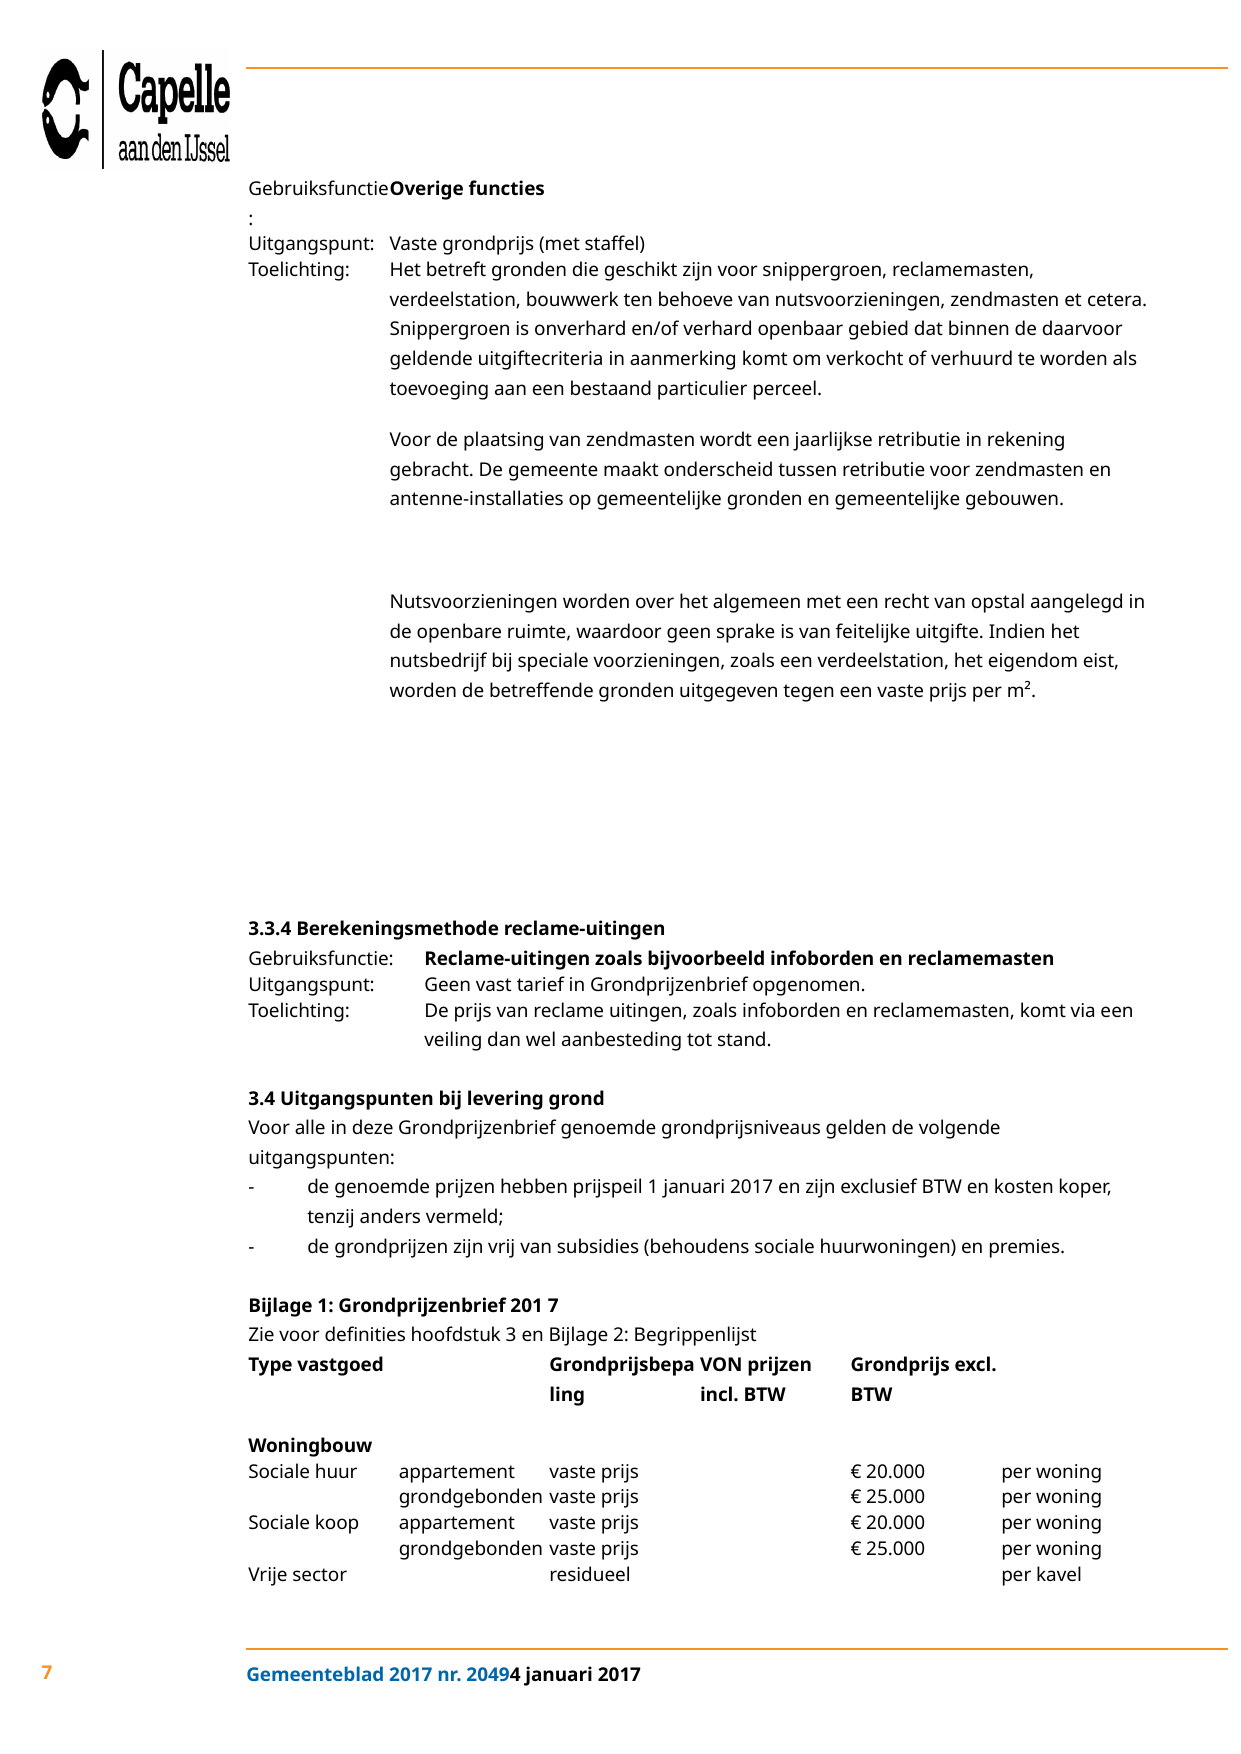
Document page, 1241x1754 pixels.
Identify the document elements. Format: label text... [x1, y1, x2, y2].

table_cell [248, 1484, 398, 1509]
table_cell [1001, 1407, 1152, 1432]
table_cell residueel [549, 1561, 700, 1587]
table_cell Uitgangspunt: [248, 231, 389, 256]
table_cell [248, 426, 389, 511]
table_header [1001, 1351, 1152, 1407]
table_header VON prijzen incl. BTW [700, 1351, 850, 1407]
table_cell € 25.000 [850, 1535, 1001, 1561]
table_cell [700, 1535, 850, 1561]
table_header Grondprijs excl. BTW [850, 1351, 1001, 1407]
table_cell per woning [1001, 1535, 1152, 1561]
table_cell [248, 1407, 549, 1432]
table_cell [399, 1432, 549, 1458]
table_header Reclame-uitingen zoals bijvoorbeeld infoborden en reclamemasten [424, 945, 1152, 971]
table_cell Voor de plaatsing van zendmasten wordt een jaarlijkse retributie in rekening gebracht. De gemeente maakt onderscheid tussen retributie voor zendmasten en antenne-installaties op gemeentelijke gronden en gemeentelijke gebouwen. [389, 426, 1152, 511]
table_cell per kavel [1001, 1561, 1152, 1587]
text Zie voor definities hoofdstuk 3 en Bijlage 2: Begrippenlijst [248, 1322, 1152, 1347]
picture [41, 47, 231, 172]
table_cell [700, 1432, 850, 1458]
table_cell [389, 511, 1152, 537]
table_cell [700, 1407, 850, 1432]
table_cell [446, 146, 1152, 172]
table_cell [248, 703, 389, 728]
table_cell [248, 95, 446, 121]
table_cell appartement [399, 1458, 549, 1484]
table_cell [850, 1432, 1001, 1458]
table_cell grondgebonden [399, 1484, 549, 1509]
list de genoemde prijzen hebben prijspeil 1 januari 2017 en zijn exclusief BTW en kosten koper, tenzij anders vermeld; [248, 1174, 1152, 1229]
table_cell [248, 831, 389, 857]
table_cell Uitgangspunt: [248, 971, 424, 997]
table_cell [446, 121, 1152, 146]
table_cell Woningbouw [248, 1432, 398, 1458]
table_cell [389, 563, 1152, 588]
table_cell [850, 1561, 1001, 1587]
table_cell [728, 231, 869, 256]
table_cell [399, 1561, 549, 1587]
table_cell € 20.000 [850, 1510, 1001, 1535]
table_cell per woning [1001, 1510, 1152, 1535]
table_cell [1001, 1432, 1152, 1458]
table_cell [389, 857, 1152, 883]
table_cell € 20.000 [850, 1458, 1001, 1484]
table_cell [248, 1535, 398, 1561]
table_cell Sociale huur [248, 1458, 398, 1484]
table_cell [389, 400, 1152, 426]
table_cell Toelichting: [248, 256, 389, 400]
table_cell [248, 563, 389, 588]
table_cell [389, 806, 1152, 831]
list de grondprijzen zijn vrij van subsidies (behoudens sociale huurwoningen) en premies. [248, 1233, 1152, 1258]
table_cell Het betreft gronden die geschikt zijn voor snippergroen, reclamemasten, verdeelstation, bouwwerk ten behoeve van nutsvoorzieningen, zendmasten et cetera. Snippergroen is onverhard en/of verhard openbaar gebied dat binnen de daarvoor geldende uitgiftecriteria in aanmerking komt om verkocht of verhuurd te worden als toevoeging aan een bestaand particulier perceel. [389, 256, 1152, 400]
text 3.3.4 Berekeningsmethode reclame-uitingen [248, 916, 1152, 941]
table_cell [389, 780, 1152, 806]
table_cell [549, 1432, 700, 1458]
table_header Gebruiksfunctie: [248, 175, 389, 231]
table_cell Toelichting: [248, 997, 424, 1052]
table_cell [549, 1407, 700, 1432]
table_cell [1010, 231, 1152, 256]
table_cell [850, 1407, 1001, 1432]
table_cell [700, 1510, 850, 1535]
table_cell [389, 831, 1152, 857]
table_cell [389, 703, 1152, 728]
table_cell [248, 511, 389, 537]
table_cell [975, 971, 1152, 997]
table_cell vaste prijs [549, 1484, 700, 1509]
table_cell Vaste grondprijs (met staffel) [389, 231, 727, 256]
table_cell Geen vast tarief in Grondprijzenbrief opgenomen. [424, 971, 975, 997]
table_cell [700, 1484, 850, 1509]
table_cell grondgebonden [399, 1535, 549, 1561]
text Voor alle in deze Grondprijzenbrief genoemde grondprijsniveaus gelden de volgende uitgangspunten: [248, 1114, 1152, 1170]
table_cell [248, 146, 446, 172]
table_cell [700, 1458, 850, 1484]
table_header Grondprijsbepaling [549, 1351, 700, 1407]
table_cell appartement [399, 1510, 549, 1535]
table_cell Vrije sector [248, 1561, 398, 1587]
table_cell [248, 537, 389, 562]
table_cell [248, 806, 389, 831]
table_cell [248, 400, 389, 426]
text Bijlage 1: Grondprijzenbrief 201 7 [248, 1292, 1152, 1318]
table_cell Sociale koop [248, 1510, 398, 1535]
text 3.4 Uitgangspunten bij levering grond [248, 1085, 1152, 1111]
table_header Gebruiksfunctie: [248, 945, 424, 971]
table_cell [248, 729, 389, 754]
table_cell [869, 231, 1010, 256]
table_cell [446, 95, 1152, 121]
table_cell € 25.000 [850, 1484, 1001, 1509]
table_cell [248, 121, 446, 146]
table_cell vaste prijs [549, 1535, 700, 1561]
table_cell per woning [1001, 1458, 1152, 1484]
table_cell [248, 588, 389, 703]
table_cell [248, 857, 389, 883]
table_header Type vastgoed [248, 1351, 549, 1407]
table_header Overige functies [389, 175, 1152, 231]
table_cell vaste prijs [549, 1458, 700, 1484]
table_cell [248, 780, 389, 806]
table_cell [700, 1561, 850, 1587]
table_cell vaste prijs [549, 1510, 700, 1535]
table_cell Nutsvoorzieningen worden over het algemeen met een recht van opstal aangelegd in de openbare ruimte, waardoor geen sprake is van feitelijke uitgifte. Indien het nutsbedrijf bij speciale voorzieningen, zoals een verdeelstation, het eigendom eist, worden de betreffende gronden uitgegeven tegen een vaste prijs per m². [389, 588, 1152, 703]
table_cell per woning [1001, 1484, 1152, 1509]
table_cell De prijs van reclame uitingen, zoals infoborden en reclamemasten, komt via een veiling dan wel aanbesteding tot stand. [424, 997, 1152, 1052]
table_cell [389, 729, 1152, 754]
table_cell [389, 754, 1152, 780]
table_cell [248, 754, 389, 780]
table_cell [389, 537, 1152, 562]
